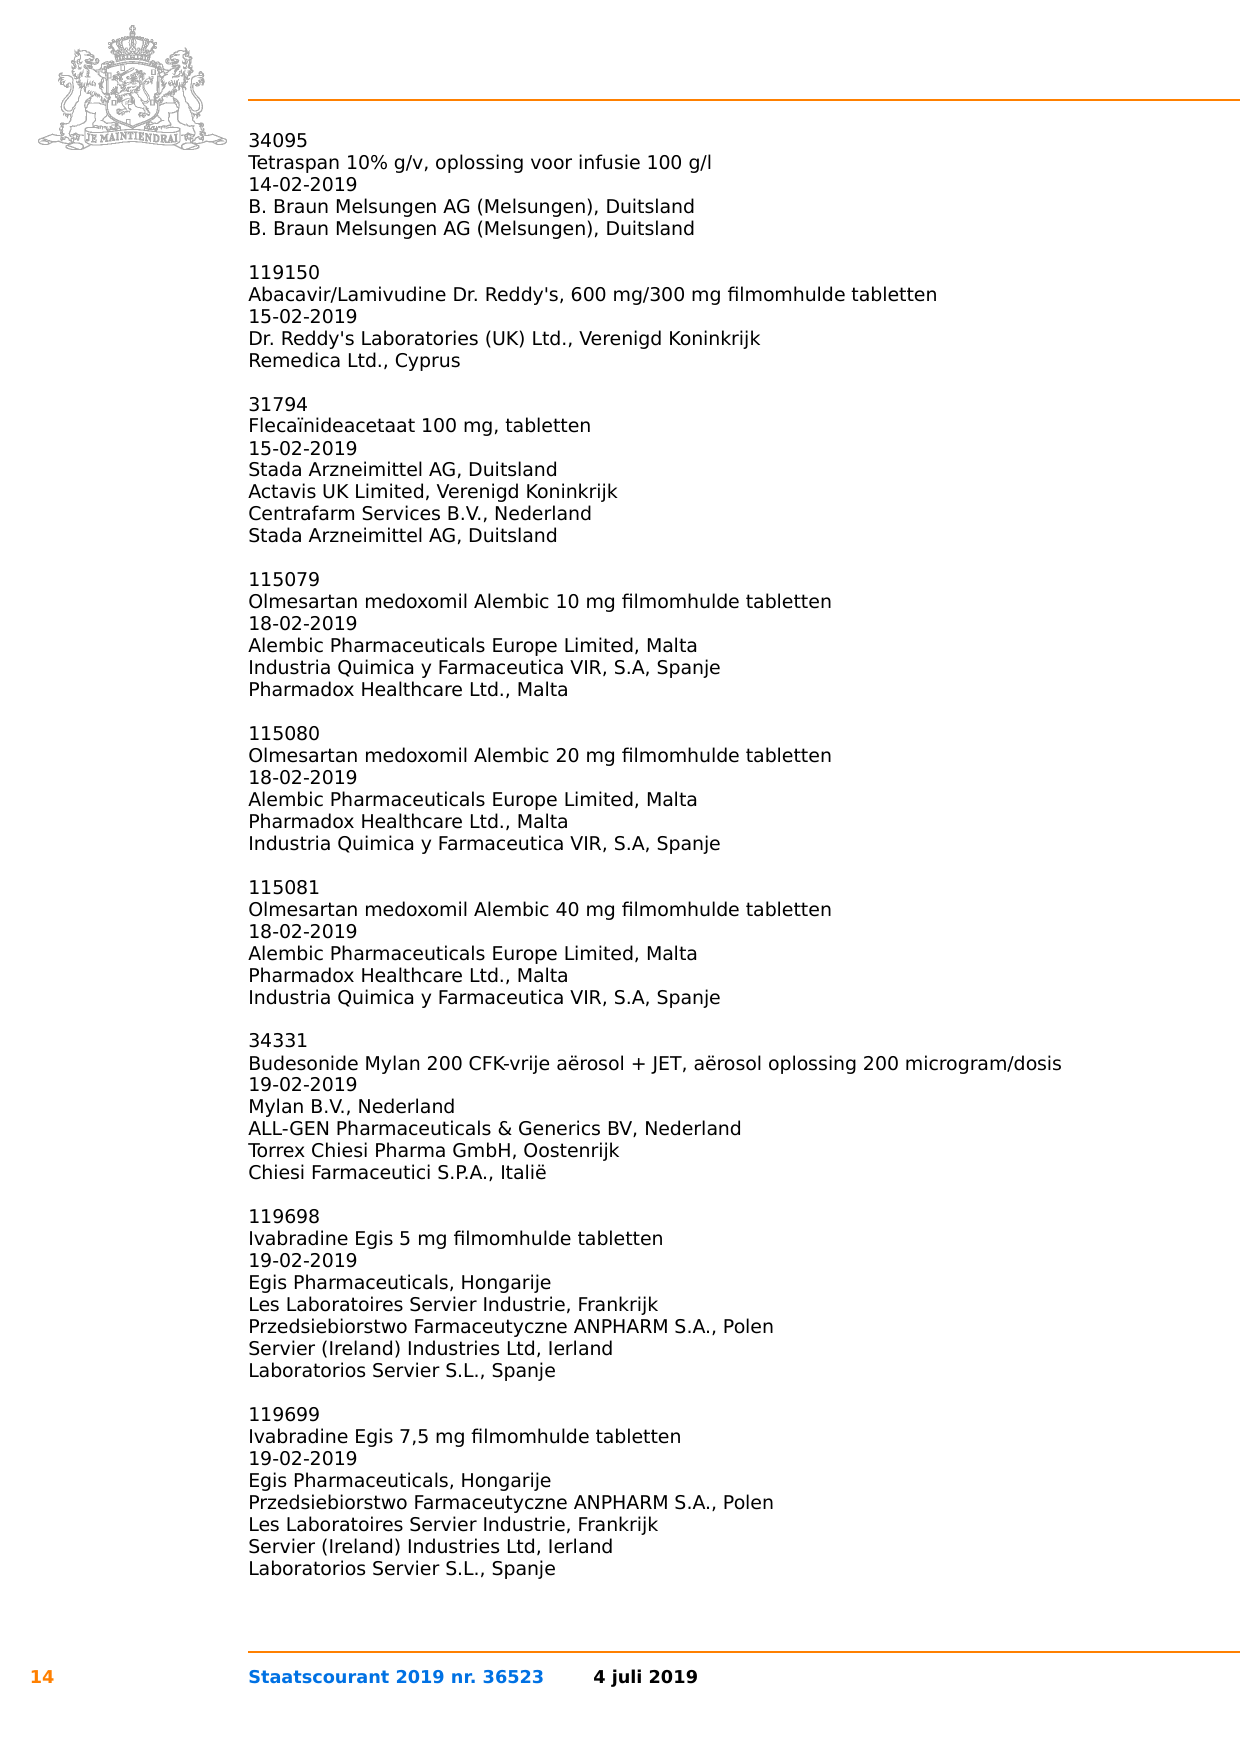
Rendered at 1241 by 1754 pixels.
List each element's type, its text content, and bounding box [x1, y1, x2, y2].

text Alembic Pharmaceuticals Europe Limited, Malta [248, 635, 1163, 657]
text Egis Pharmaceuticals, Hongarije [248, 1470, 1163, 1492]
text B. Braun Melsungen AG (Melsungen), Duitsland [248, 196, 1163, 218]
text 119699 [248, 1404, 1163, 1426]
text 31794 [248, 393, 1163, 415]
text Remedica Ltd., Cyprus [248, 349, 1163, 372]
text 15-02-2019 [248, 437, 1163, 459]
text Servier (Ireland) Industries Ltd, Ierland [248, 1536, 1163, 1558]
text Abacavir/Lamivudine Dr. Reddy's, 600 mg/300 mg filmomhulde tabletten [248, 284, 1163, 306]
text 19-02-2019 [248, 1448, 1163, 1470]
text Actavis UK Limited, Verenigd Koninkrijk [248, 481, 1163, 503]
text Egis Pharmaceuticals, Hongarije [248, 1272, 1163, 1294]
text ALL-GEN Pharmaceuticals & Generics BV, Nederland [248, 1118, 1163, 1140]
text Mylan B.V., Nederland [248, 1096, 1163, 1118]
text 18-02-2019 [248, 767, 1163, 789]
text 19-02-2019 [248, 1074, 1163, 1096]
text Alembic Pharmaceuticals Europe Limited, Malta [248, 943, 1163, 964]
text Tetraspan 10% g/v, oplossing voor infusie 100 g/l [248, 152, 1163, 174]
text 18-02-2019 [248, 613, 1163, 635]
text 34331 [248, 1030, 1163, 1052]
text Olmesartan medoxomil Alembic 10 mg filmomhulde tabletten [248, 591, 1163, 613]
text Laboratorios Servier S.L., Spanje [248, 1360, 1163, 1382]
text 115081 [248, 877, 1163, 899]
text Olmesartan medoxomil Alembic 40 mg filmomhulde tabletten [248, 899, 1163, 921]
text Ivabradine Egis 5 mg filmomhulde tabletten [248, 1228, 1163, 1250]
text 119150 [248, 262, 1163, 284]
text 14-02-2019 [248, 174, 1163, 196]
text Industria Quimica y Farmaceutica VIR, S.A, Spanje [248, 987, 1163, 1008]
text Pharmadox Healthcare Ltd., Malta [248, 811, 1163, 833]
text 115080 [248, 723, 1163, 745]
text Servier (Ireland) Industries Ltd, Ierland [248, 1338, 1163, 1360]
text 115079 [248, 569, 1163, 591]
text Dr. Reddy's Laboratories (UK) Ltd., Verenigd Koninkrijk [248, 328, 1163, 349]
text Les Laboratoires Servier Industrie, Frankrijk [248, 1294, 1163, 1316]
text Budesonide Mylan 200 CFK-vrije aërosol + JET, aërosol oplossing 200 microgram/dosis [248, 1052, 1163, 1074]
text Olmesartan medoxomil Alembic 20 mg filmomhulde tabletten [248, 745, 1163, 767]
text Les Laboratoires Servier Industrie, Frankrijk [248, 1514, 1163, 1536]
text B. Braun Melsungen AG (Melsungen), Duitsland [248, 218, 1163, 240]
text Alembic Pharmaceuticals Europe Limited, Malta [248, 789, 1163, 811]
text 19-02-2019 [248, 1250, 1163, 1272]
text Industria Quimica y Farmaceutica VIR, S.A, Spanje [248, 833, 1163, 855]
text Ivabradine Egis 7,5 mg filmomhulde tabletten [248, 1426, 1163, 1448]
text Pharmadox Healthcare Ltd., Malta [248, 679, 1163, 701]
text Chiesi Farmaceutici S.P.A., Italië [248, 1162, 1163, 1184]
text Torrex Chiesi Pharma GmbH, Oostenrijk [248, 1140, 1163, 1162]
text 119698 [248, 1206, 1163, 1228]
text Przedsiebiorstwo Farmaceutyczne ANPHARM S.A., Polen [248, 1316, 1163, 1338]
text Stada Arzneimittel AG, Duitsland [248, 525, 1163, 547]
text Stada Arzneimittel AG, Duitsland [248, 459, 1163, 481]
text Flecaïnideacetaat 100 mg, tabletten [248, 415, 1163, 437]
text 15-02-2019 [248, 306, 1163, 328]
text Przedsiebiorstwo Farmaceutyczne ANPHARM S.A., Polen [248, 1492, 1163, 1514]
text Laboratorios Servier S.L., Spanje [248, 1558, 1163, 1580]
picture [38, 25, 227, 150]
text Industria Quimica y Farmaceutica VIR, S.A, Spanje [248, 657, 1163, 679]
text Centrafarm Services B.V., Nederland [248, 503, 1163, 525]
text 34095 [248, 130, 1163, 152]
text 18-02-2019 [248, 921, 1163, 943]
text Pharmadox Healthcare Ltd., Malta [248, 964, 1163, 987]
